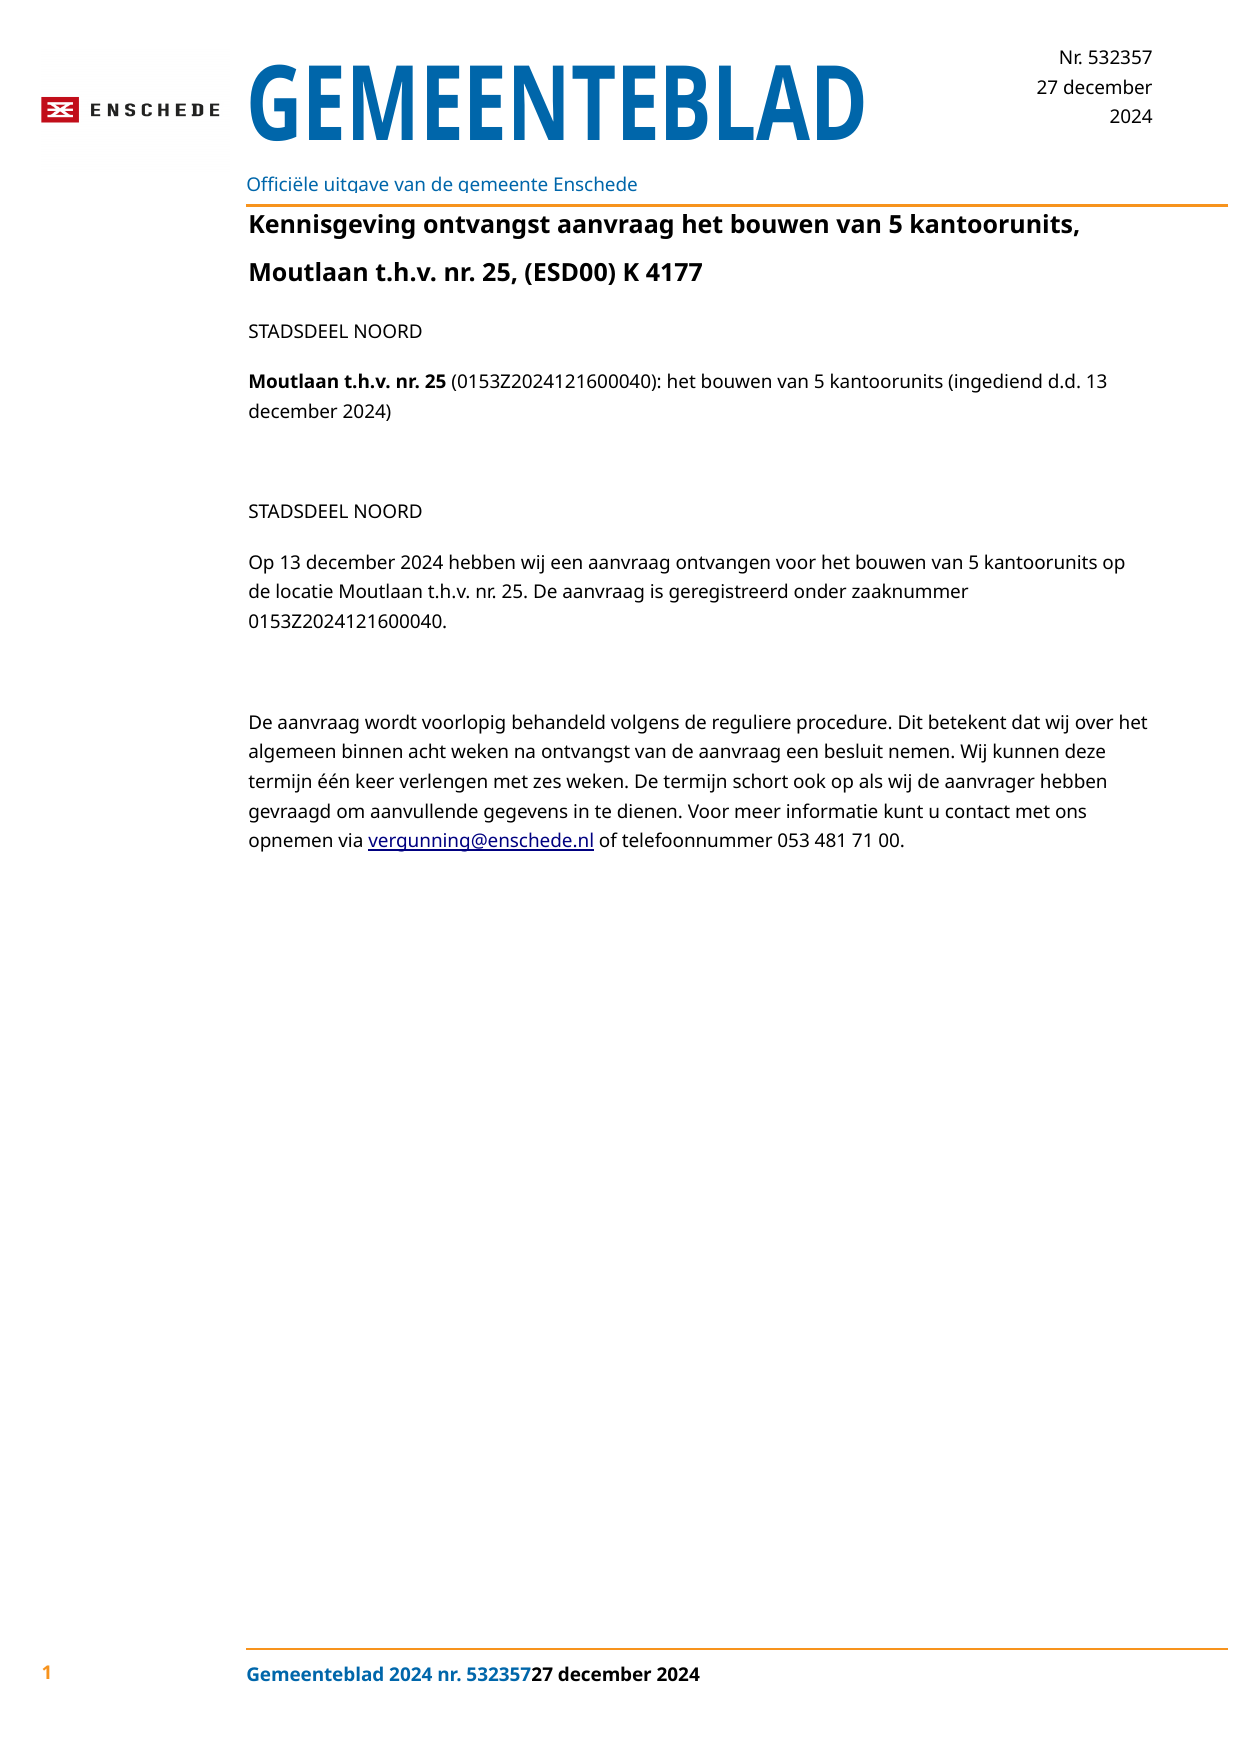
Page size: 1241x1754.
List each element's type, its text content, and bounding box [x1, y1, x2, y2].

text Moutlaan t.h.v. nr. 25 (0153Z2024121600040): het bouwen van 5 kantoorunits (ingediend d.d. 13 december 2024) [248, 368, 1152, 424]
picture [41, 47, 231, 172]
text STADSDEEL NOORD [248, 318, 1152, 344]
text STADSDEEL NOORD [248, 499, 1152, 524]
text Op 13 december 2024 hebben wij een aanvraag ontvangen voor het bouwen van 5 kantoorunits op de locatie Moutlaan t.h.v. nr. 25. De aanvraag is geregistreerd onder zaaknummer 0153Z2024121600040. [248, 549, 1152, 634]
text De aanvraag wordt voorlopig behandeld volgens de reguliere procedure. Dit betekent dat wij over het algemeen binnen acht weken na ontvangst van de aanvraag een besluit nemen. Wij kunnen deze termijn één keer verlengen met zes weken. De termijn schort ook op als wij de aanvrager hebben gevraagd om aanvullende gegevens in te dienen. Voor meer informatie kunt u contact met ons opnemen via vergunning@enschede.nl of telefoonnummer 053 481 71 00. [248, 709, 1152, 853]
text Kennisgeving ontvangst aanvraag het bouwen van 5 kantoorunits, Moutlaan t.h.v. nr. 25, (ESD00) K 4177 [248, 207, 1152, 288]
